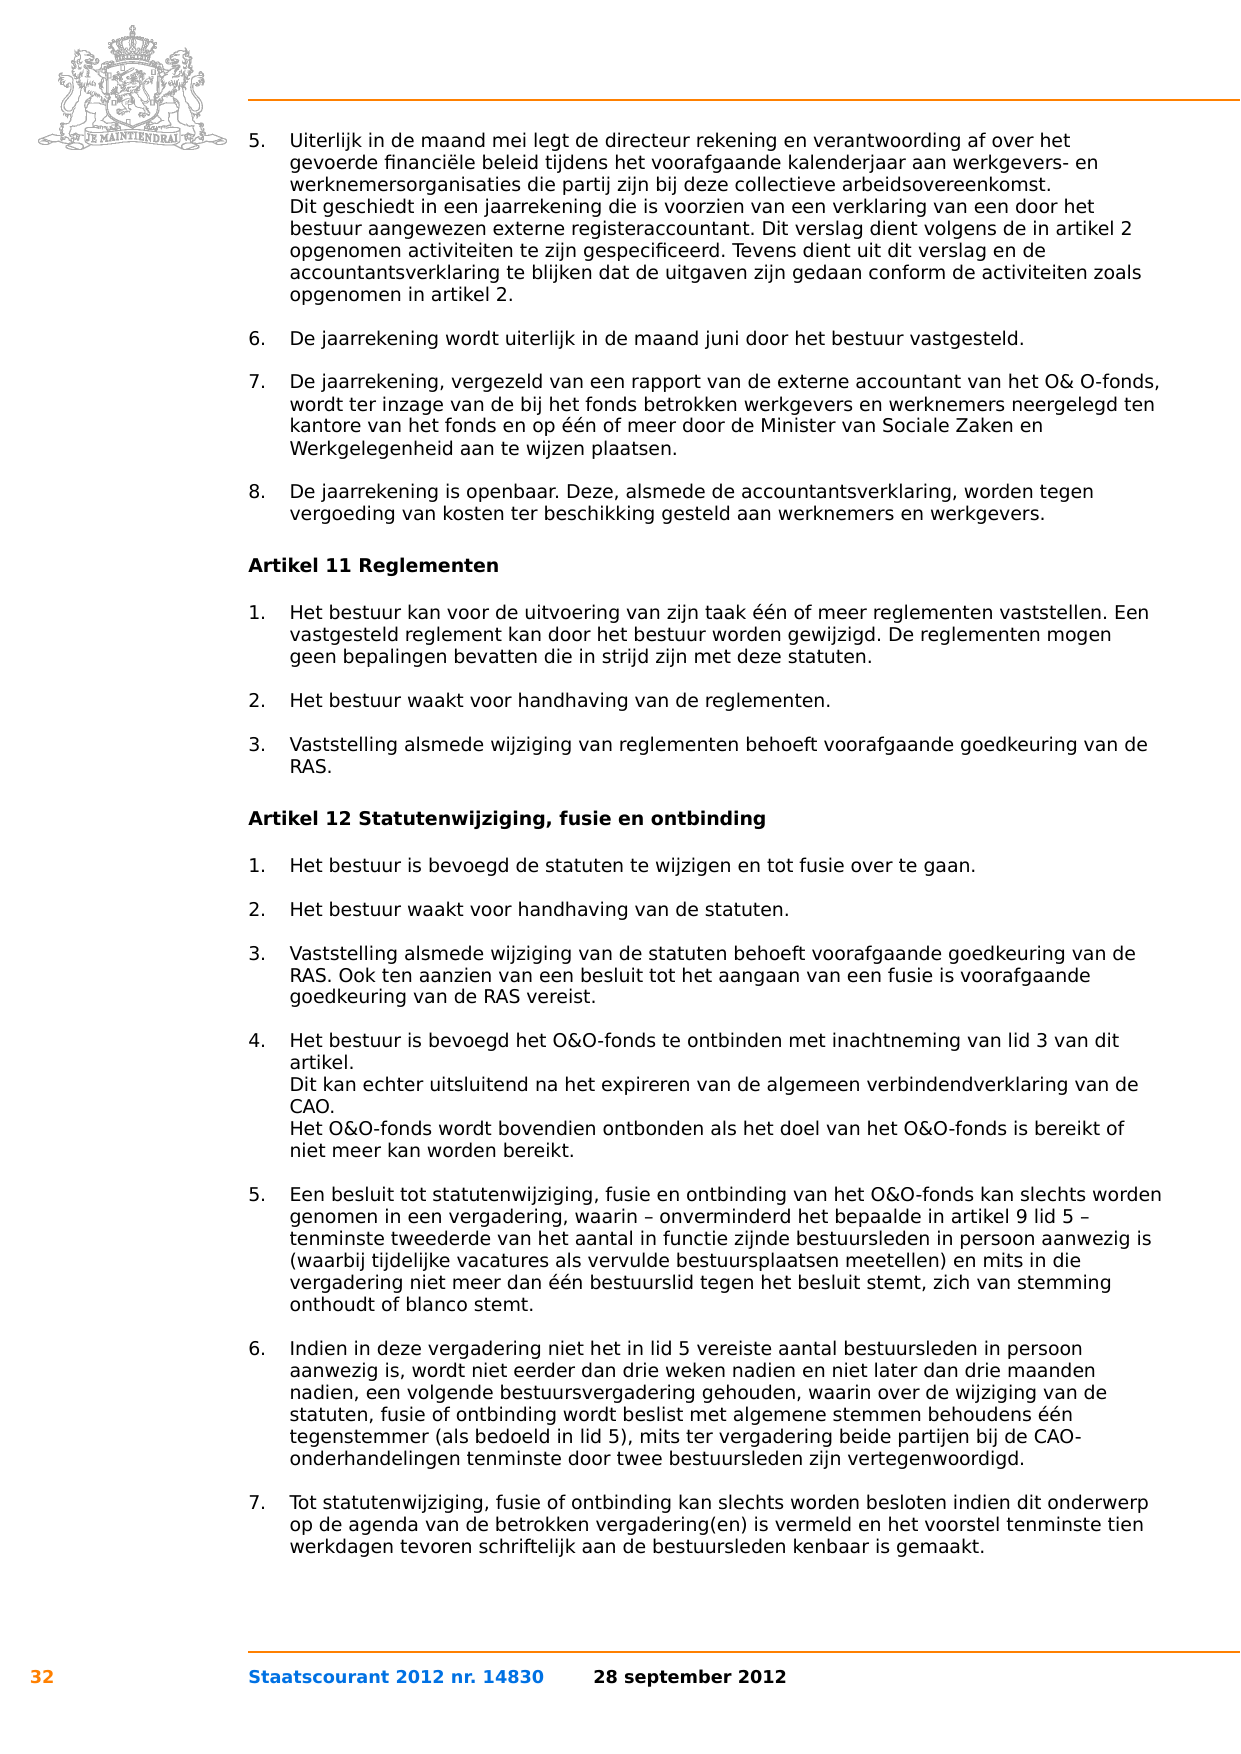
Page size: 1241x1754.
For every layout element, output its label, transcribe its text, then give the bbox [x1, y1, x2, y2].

picture [38, 25, 227, 150]
text 7. De jaarrekening, vergezeld van een rapport van de externe accountant van het O& O-fonds, wordt ter inzage van de bij het fonds betrokken werkgevers en werknemers neergelegd ten kantore van het fonds en op één of meer door de Minister van Sociale Zaken en Werkgelegenheid aan te wijzen plaatsen. [248, 371, 1163, 459]
text Dit kan echter uitsluitend na het expireren van de algemeen verbindendverklaring van de CAO. [289, 1074, 1163, 1118]
text 6. De jaarrekening wordt uiterlijk in de maand juni door het bestuur vastgesteld. [248, 328, 1163, 349]
text Het O&O-fonds wordt bovendien ontbonden als het doel van het O&O-fonds is bereikt of niet meer kan worden bereikt. [289, 1118, 1163, 1162]
text 8. De jaarrekening is openbaar. Deze, alsmede de accountantsverklaring, worden tegen vergoeding van kosten ter beschikking gesteld aan werknemers en werkgevers. [248, 481, 1163, 525]
subtitle Artikel 12 Statutenwijziging, fusie en ontbinding [248, 808, 1163, 830]
text 6. Indien in deze vergadering niet het in lid 5 vereiste aantal bestuursleden in persoon aanwezig is, wordt niet eerder dan drie weken nadien en niet later dan drie maanden nadien, een volgende bestuursvergadering gehouden, waarin over de wijziging van de statuten, fusie of ontbinding wordt beslist met algemene stemmen behoudens één tegenstemmer (als bedoeld in lid 5), mits ter vergadering beide partijen bij de CAO-onderhandelingen tenminste door twee bestuursleden zijn vertegenwoordigd. [248, 1338, 1163, 1470]
text 1. Het bestuur is bevoegd de statuten te wijzigen en tot fusie over te gaan. [248, 855, 1163, 877]
text 5. Uiterlijk in de maand mei legt de directeur rekening en verantwoording af over het gevoerde financiële beleid tijdens het voorafgaande kalenderjaar aan werkgevers- en werknemersorganisaties die partij zijn bij deze collectieve arbeidsovereenkomst. [248, 130, 1163, 196]
text 2. Het bestuur waakt voor handhaving van de reglementen. [248, 690, 1163, 712]
text 4. Het bestuur is bevoegd het O&O-fonds te ontbinden met inachtneming van lid 3 van dit artikel. [248, 1030, 1163, 1074]
text 3. Vaststelling alsmede wijziging van reglementen behoeft voorafgaande goedkeuring van de RAS. [248, 734, 1163, 778]
text Dit geschiedt in een jaarrekening die is voorzien van een verklaring van een door het bestuur aangewezen externe registeraccountant. Dit verslag dient volgens de in artikel 2 opgenomen activiteiten te zijn gespecificeerd. Tevens dient uit dit verslag en de accountantsverklaring te blijken dat de uitgaven zijn gedaan conform de activiteiten zoals opgenomen in artikel 2. [289, 196, 1163, 306]
subtitle Artikel 11 Reglementen [248, 555, 1163, 577]
text 3. Vaststelling alsmede wijziging van de statuten behoeft voorafgaande goedkeuring van de RAS. Ook ten aanzien van een besluit tot het aangaan van een fusie is voorafgaande goedkeuring van de RAS vereist. [248, 942, 1163, 1008]
text 2. Het bestuur waakt voor handhaving van de statuten. [248, 899, 1163, 921]
text 1. Het bestuur kan voor de uitvoering van zijn taak één of meer reglementen vaststellen. Een vastgesteld reglement kan door het bestuur worden gewijzigd. De reglementen mogen geen bepalingen bevatten die in strijd zijn met deze statuten. [248, 602, 1163, 668]
text 5. Een besluit tot statutenwijziging, fusie en ontbinding van het O&O-fonds kan slechts worden genomen in een vergadering, waarin – onverminderd het bepaalde in artikel 9 lid 5 – tenminste tweederde van het aantal in functie zijnde bestuursleden in persoon aanwezig is (waarbij tijdelijke vacatures als vervulde bestuursplaatsen meetellen) en mits in die vergadering niet meer dan één bestuurslid tegen het besluit stemt, zich van stemming onthoudt of blanco stemt. [248, 1184, 1163, 1316]
text 7. Tot statutenwijziging, fusie of ontbinding kan slechts worden besloten indien dit onderwerp op de agenda van de betrokken vergadering(en) is vermeld en het voorstel tenminste tien werkdagen tevoren schriftelijk aan de bestuursleden kenbaar is gemaakt. [248, 1492, 1163, 1557]
